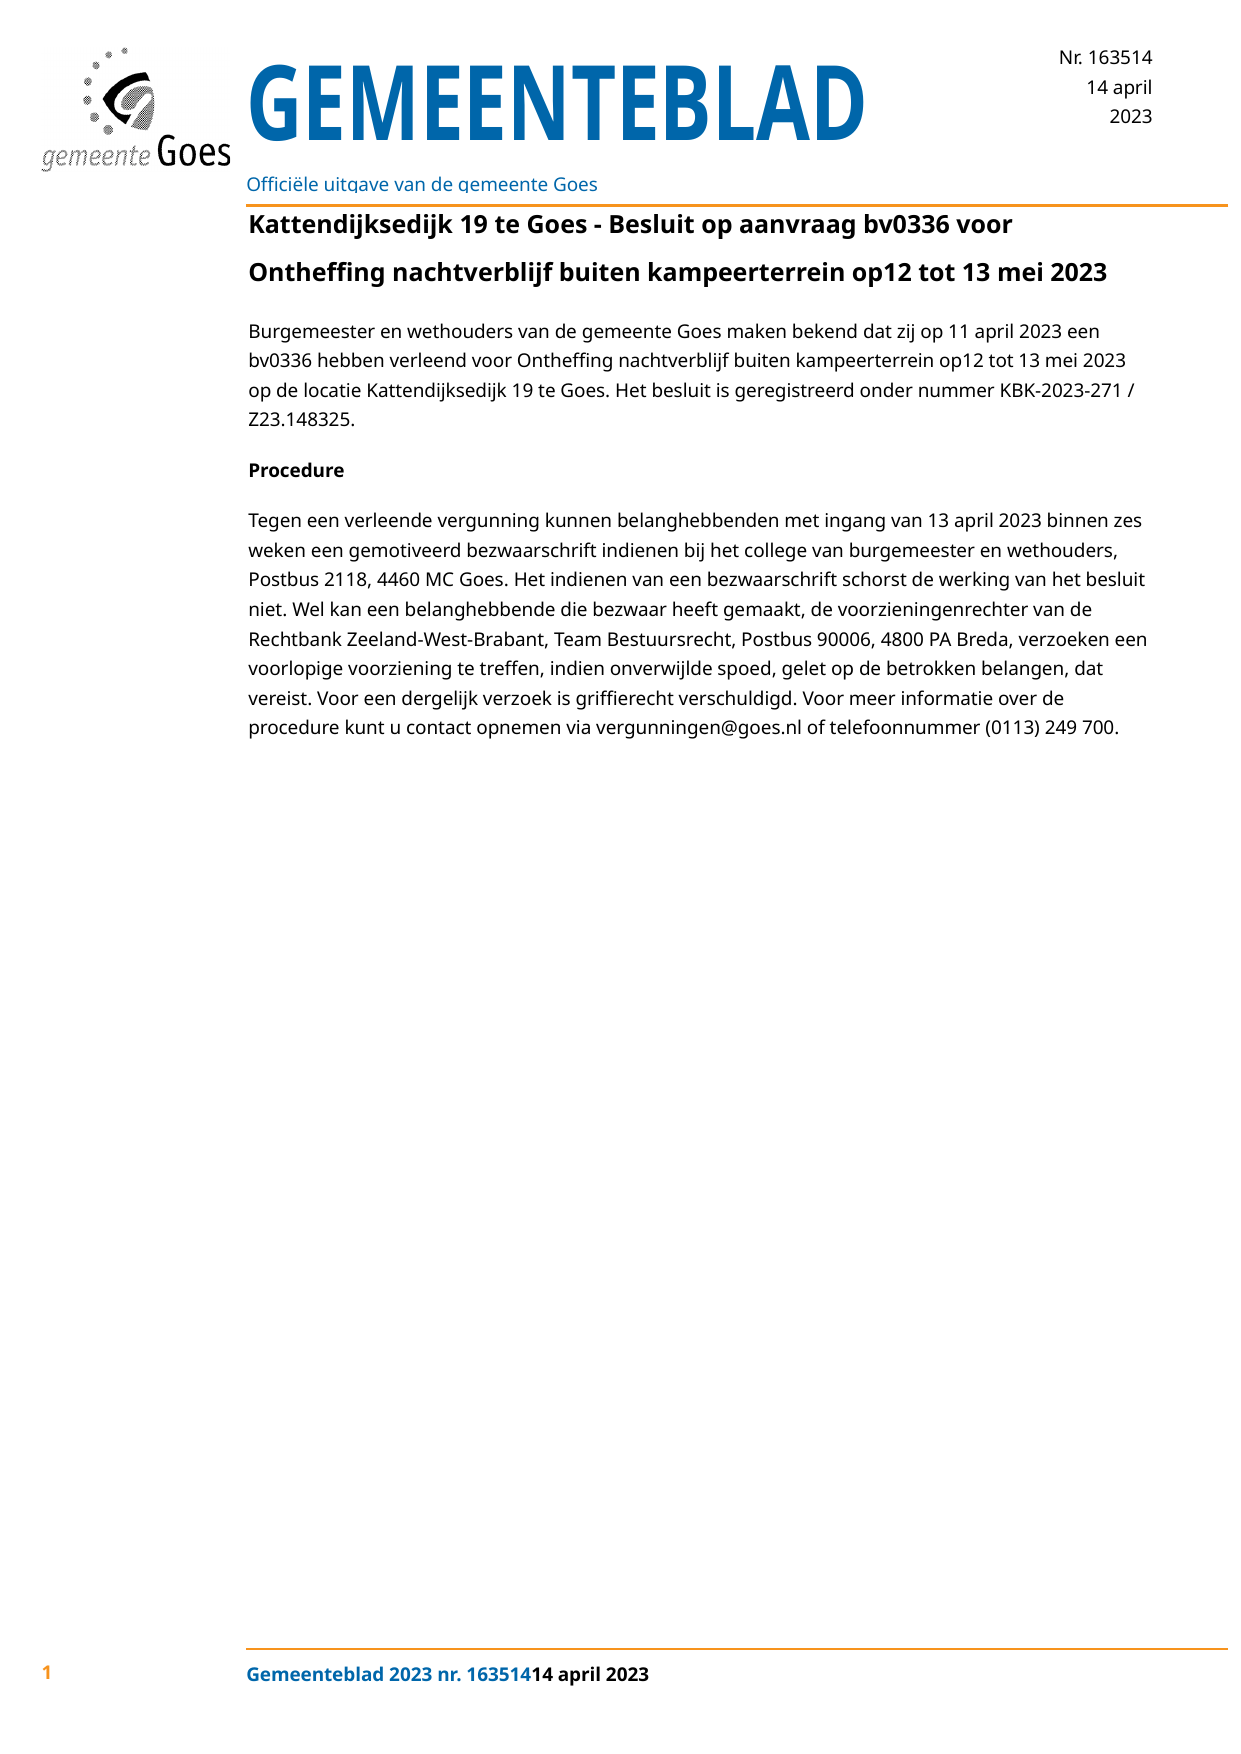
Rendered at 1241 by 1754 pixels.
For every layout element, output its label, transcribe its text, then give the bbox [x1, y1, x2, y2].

text Burgemeester en wethouders van de gemeente Goes maken bekend dat zij op 11 april 2023 een bv0336 hebben verleend voor Ontheffing nachtverblijf buiten kampeerterrein op12 tot 13 mei 2023 op de locatie Kattendijksedijk 19 te Goes. Het besluit is geregistreerd onder nummer KBK-2023-271 / Z23.148325. [248, 318, 1152, 432]
picture [41, 47, 231, 172]
text Tegen een verleende vergunning kunnen belanghebbenden met ingang van 13 april 2023 binnen zes weken een gemotiveerd bezwaarschrift indienen bij het college van burgemeester en wethouders, Postbus 2118, 4460 MC Goes. Het indienen van een bezwaarschrift schorst de werking van het besluit niet. Wel kan een belanghebbende die bezwaar heeft gemaakt, de voorzieningenrechter van de Rechtbank Zeeland-West-Brabant, Team Bestuursrecht, Postbus 90006, 4800 PA Breda, verzoeken een voorlopige voorziening te treffen, indien onverwijlde spoed, gelet op de betrokken belangen, dat vereist. Voor een dergelijk verzoek is griffierecht verschuldigd. Voor meer informatie over de procedure kunt u contact opnemen via vergunningen@goes.nl of telefoonnummer (0113) 249 700. [248, 507, 1152, 740]
text Kattendijksedijk 19 te Goes - Besluit op aanvraag bv0336 voor Ontheffing nachtverblijf buiten kampeerterrein op12 tot 13 mei 2023 [248, 207, 1152, 288]
text Procedure [248, 457, 1152, 483]
